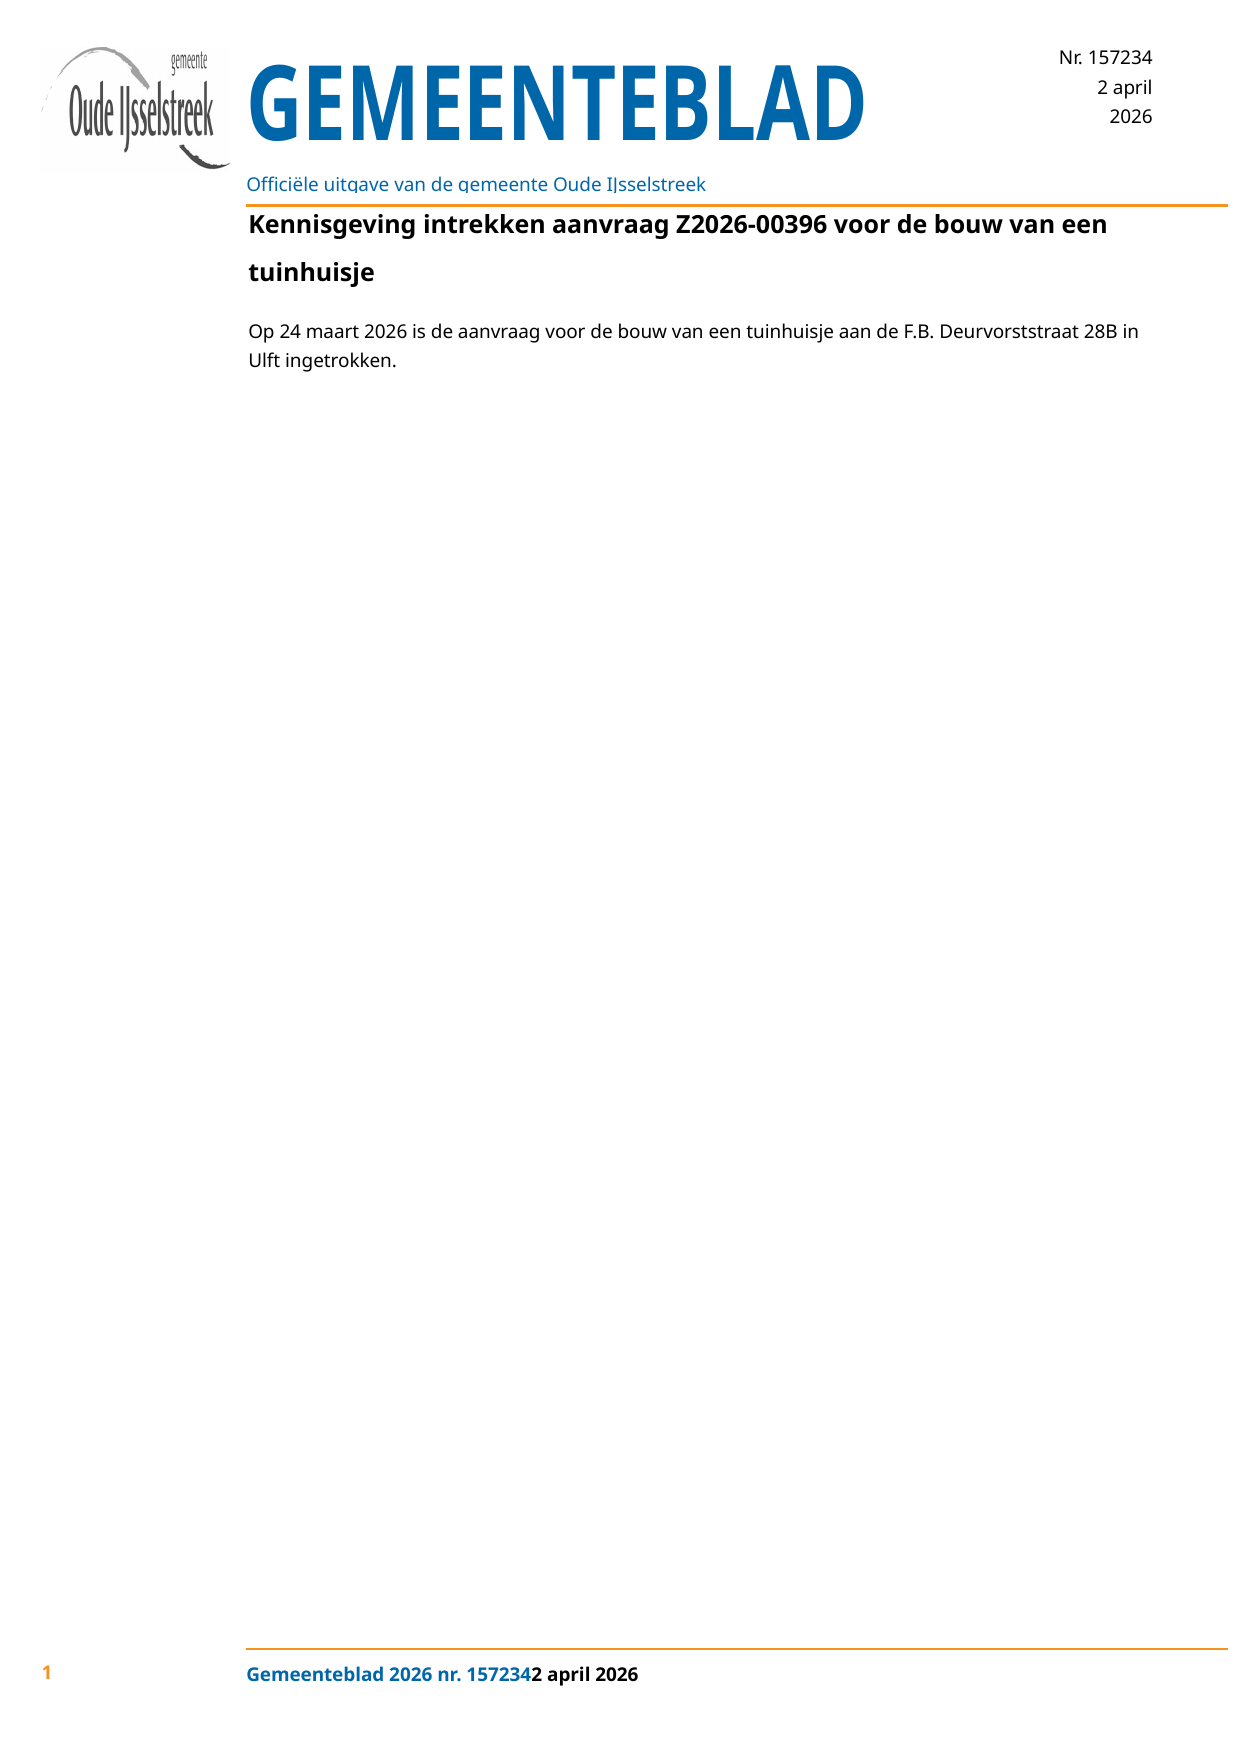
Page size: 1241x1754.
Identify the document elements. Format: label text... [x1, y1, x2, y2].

text Op 24 maart 2026 is de aanvraag voor de bouw van een tuinhuisje aan de F.B. Deurvorststraat 28B in Ulft ingetrokken. [248, 318, 1152, 373]
text Kennisgeving intrekken aanvraag Z2026-00396 voor de bouw van een tuinhuisje [248, 207, 1152, 288]
picture [41, 47, 231, 172]
